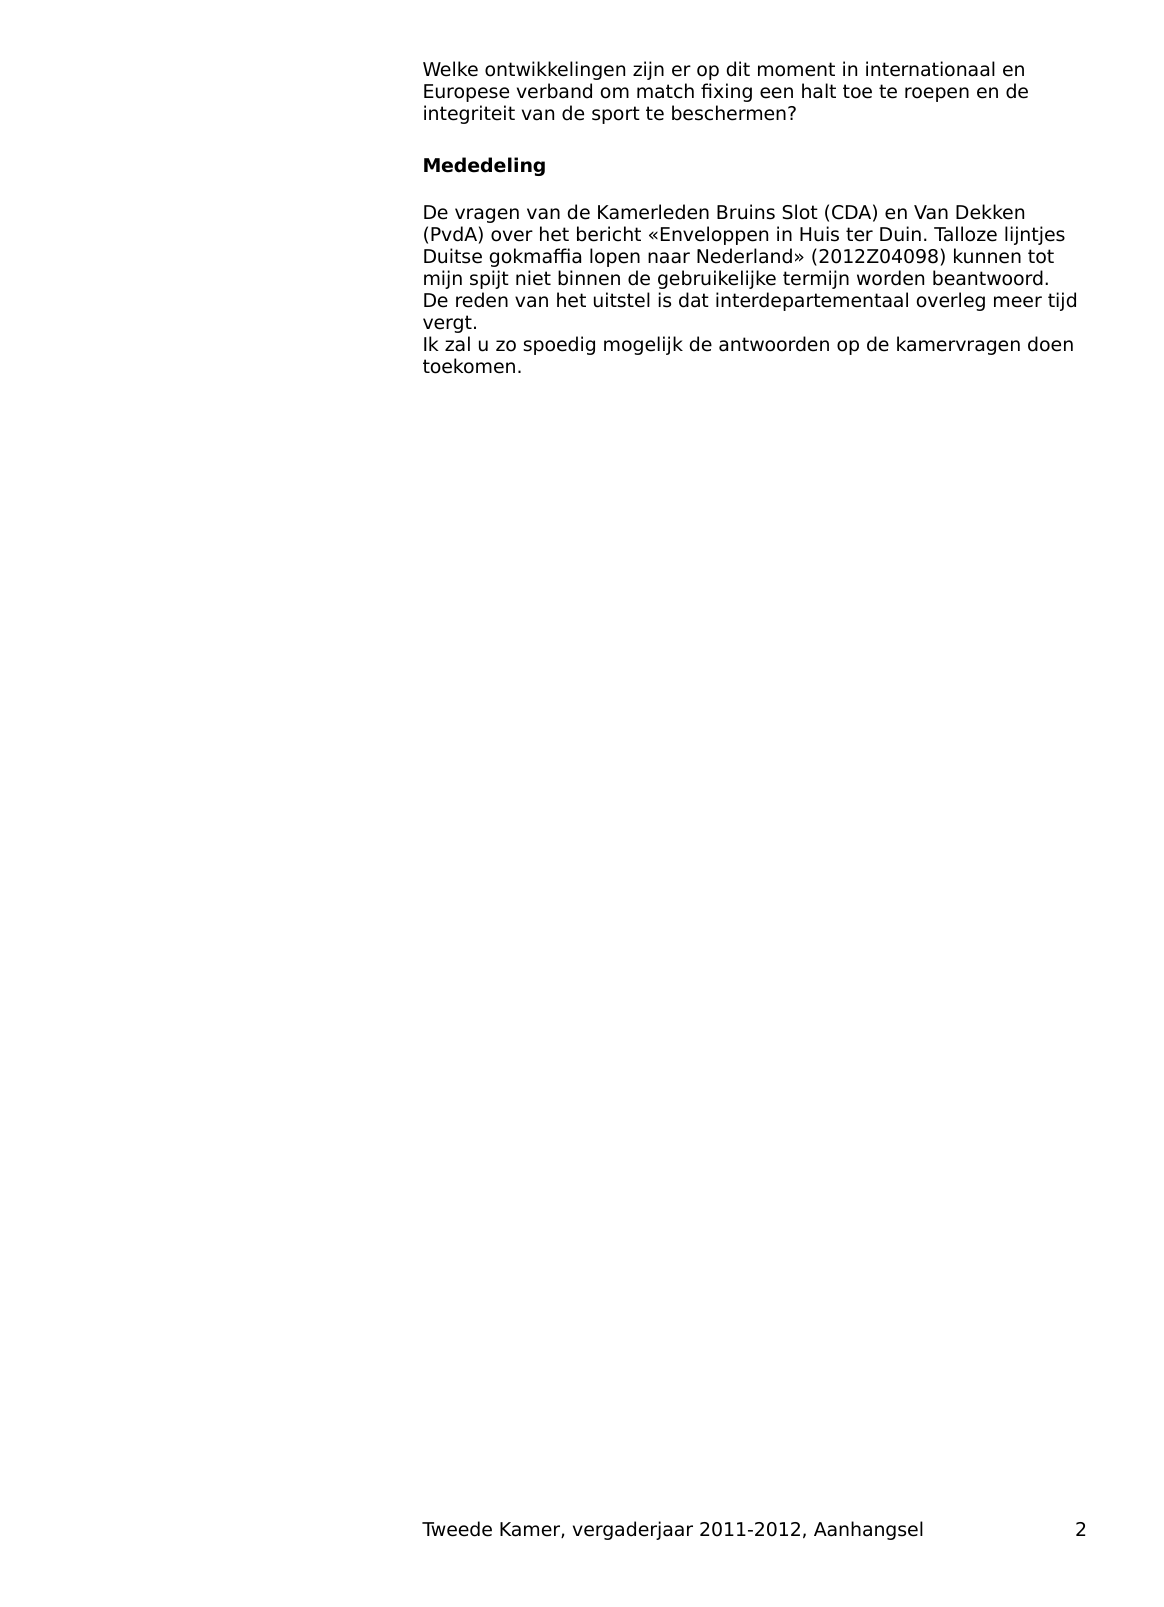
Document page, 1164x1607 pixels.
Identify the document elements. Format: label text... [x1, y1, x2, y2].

subtitle Mededeling [422, 155, 1087, 177]
text De reden van het uitstel is dat interdepartementaal overleg meer tijd vergt. [422, 290, 1087, 334]
text Welke ontwikkelingen zijn er op dit moment in internationaal en Europese verband om match fixing een halt toe te roepen en de integriteit van de sport te beschermen? [422, 59, 1087, 125]
text Ik zal u zo spoedig mogelijk de antwoorden op de kamervragen doen toekomen. [422, 334, 1087, 378]
text De vragen van de Kamerleden Bruins Slot (CDA) en Van Dekken (PvdA) over het bericht «Enveloppen in Huis ter Duin. Talloze lijntjes Duitse gokmaffia lopen naar Nederland» (2012Z04098) kunnen tot mijn spijt niet binnen de gebruikelijke termijn worden beantwoord. [422, 202, 1087, 290]
